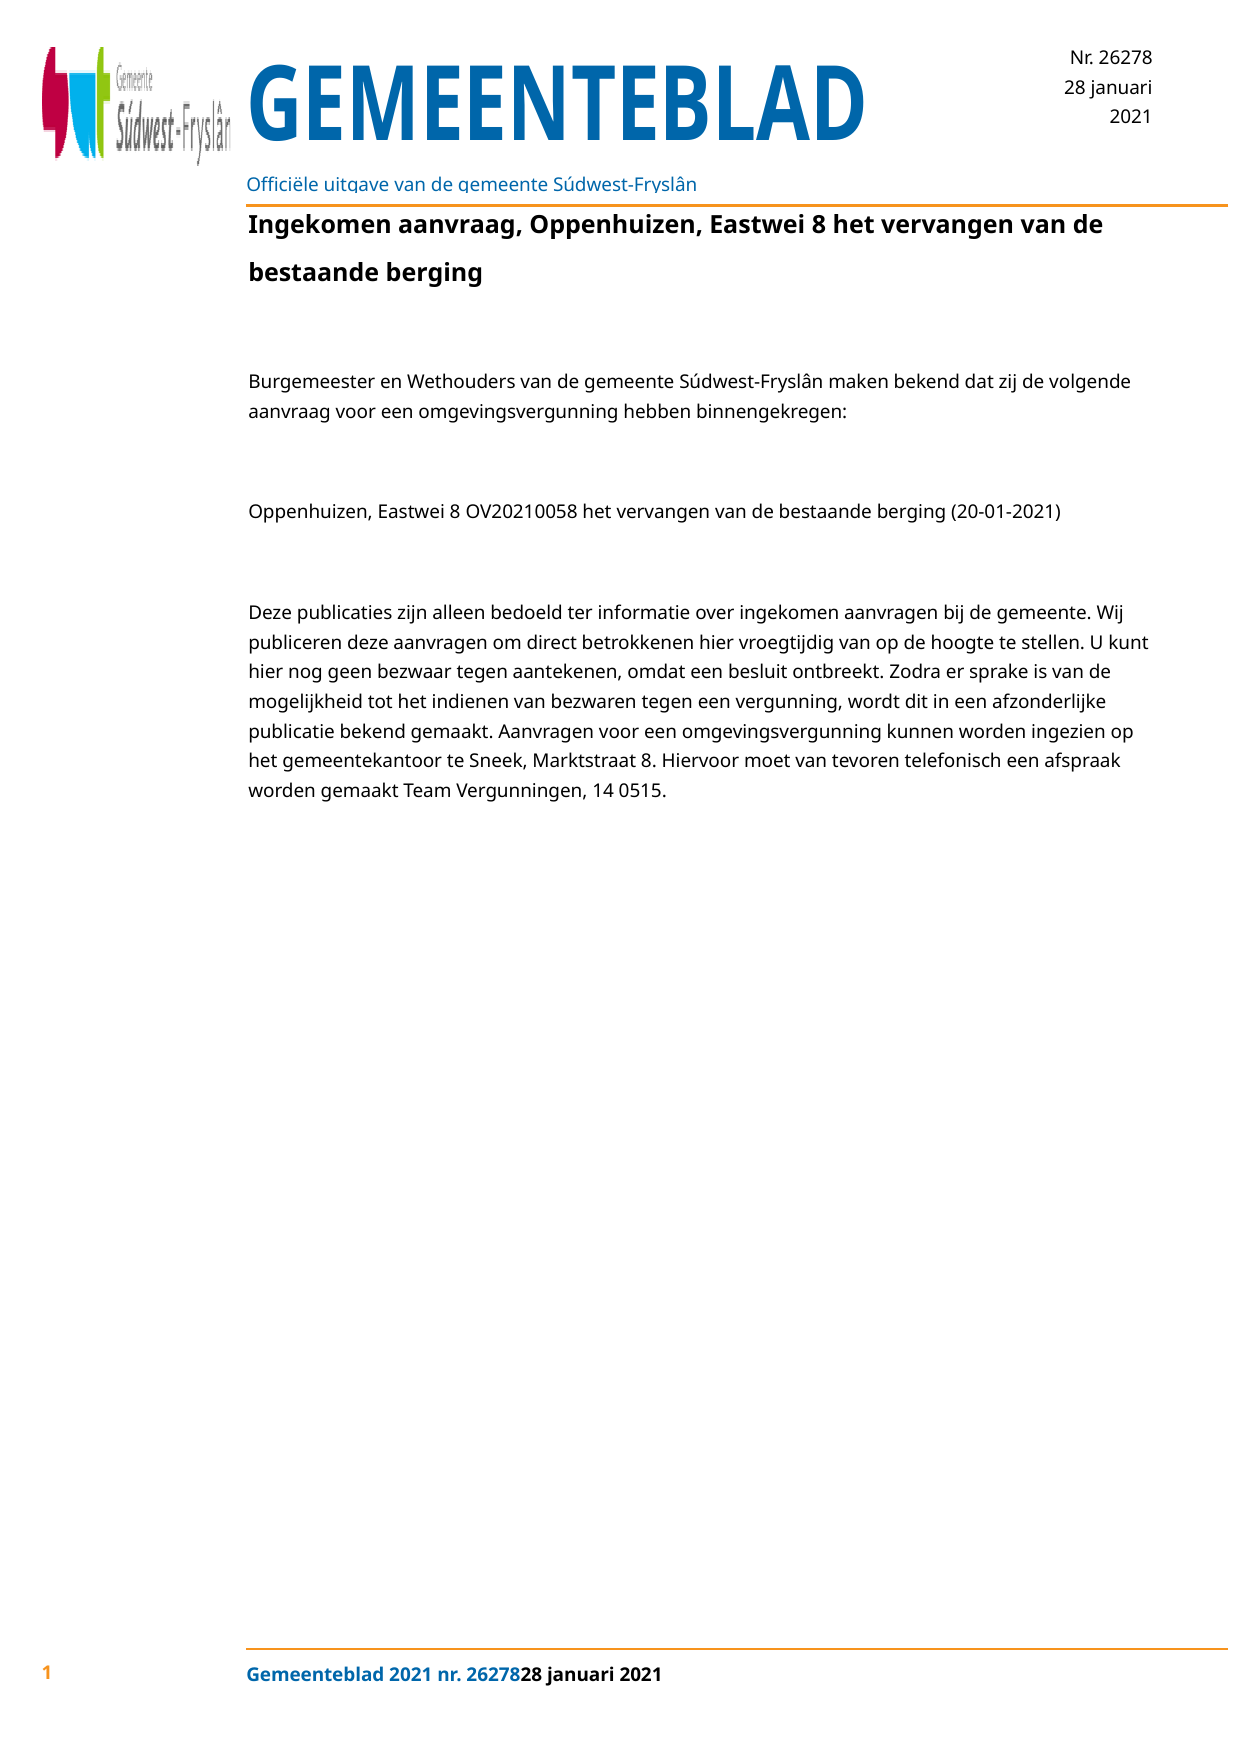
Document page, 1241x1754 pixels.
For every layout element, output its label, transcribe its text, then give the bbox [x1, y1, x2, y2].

text Deze publicaties zijn alleen bedoeld ter informatie over ingekomen aanvragen bij de gemeente. Wij publiceren deze aanvragen om direct betrokkenen hier vroegtijdig van op de hoogte te stellen. U kunt hier nog geen bezwaar tegen aantekenen, omdat een besluit ontbreekt. Zodra er sprake is van de mogelijkheid tot het indienen van bezwaren tegen een vergunning, wordt dit in een afzonderlijke publicatie bekend gemaakt. Aanvragen voor een omgevingsvergunning kunnen worden ingezien op het gemeentekantoor te Sneek, Marktstraat 8. Hiervoor moet van tevoren telefonisch een afspraak worden gemaakt Team Vergunningen, 14 0515. [248, 599, 1152, 803]
text Ingekomen aanvraag, Oppenhuizen, Eastwei 8 het vervangen van de bestaande berging [248, 207, 1152, 288]
picture [41, 47, 231, 172]
text Burgemeester en Wethouders van de gemeente Súdwest-Fryslân maken bekend dat zij de volgende aanvraag voor een omgevingsvergunning hebben binnengekregen: [248, 368, 1152, 424]
text Oppenhuizen, Eastwei 8 OV20210058 het vervangen van de bestaande berging (20-01-2021) [248, 499, 1152, 524]
